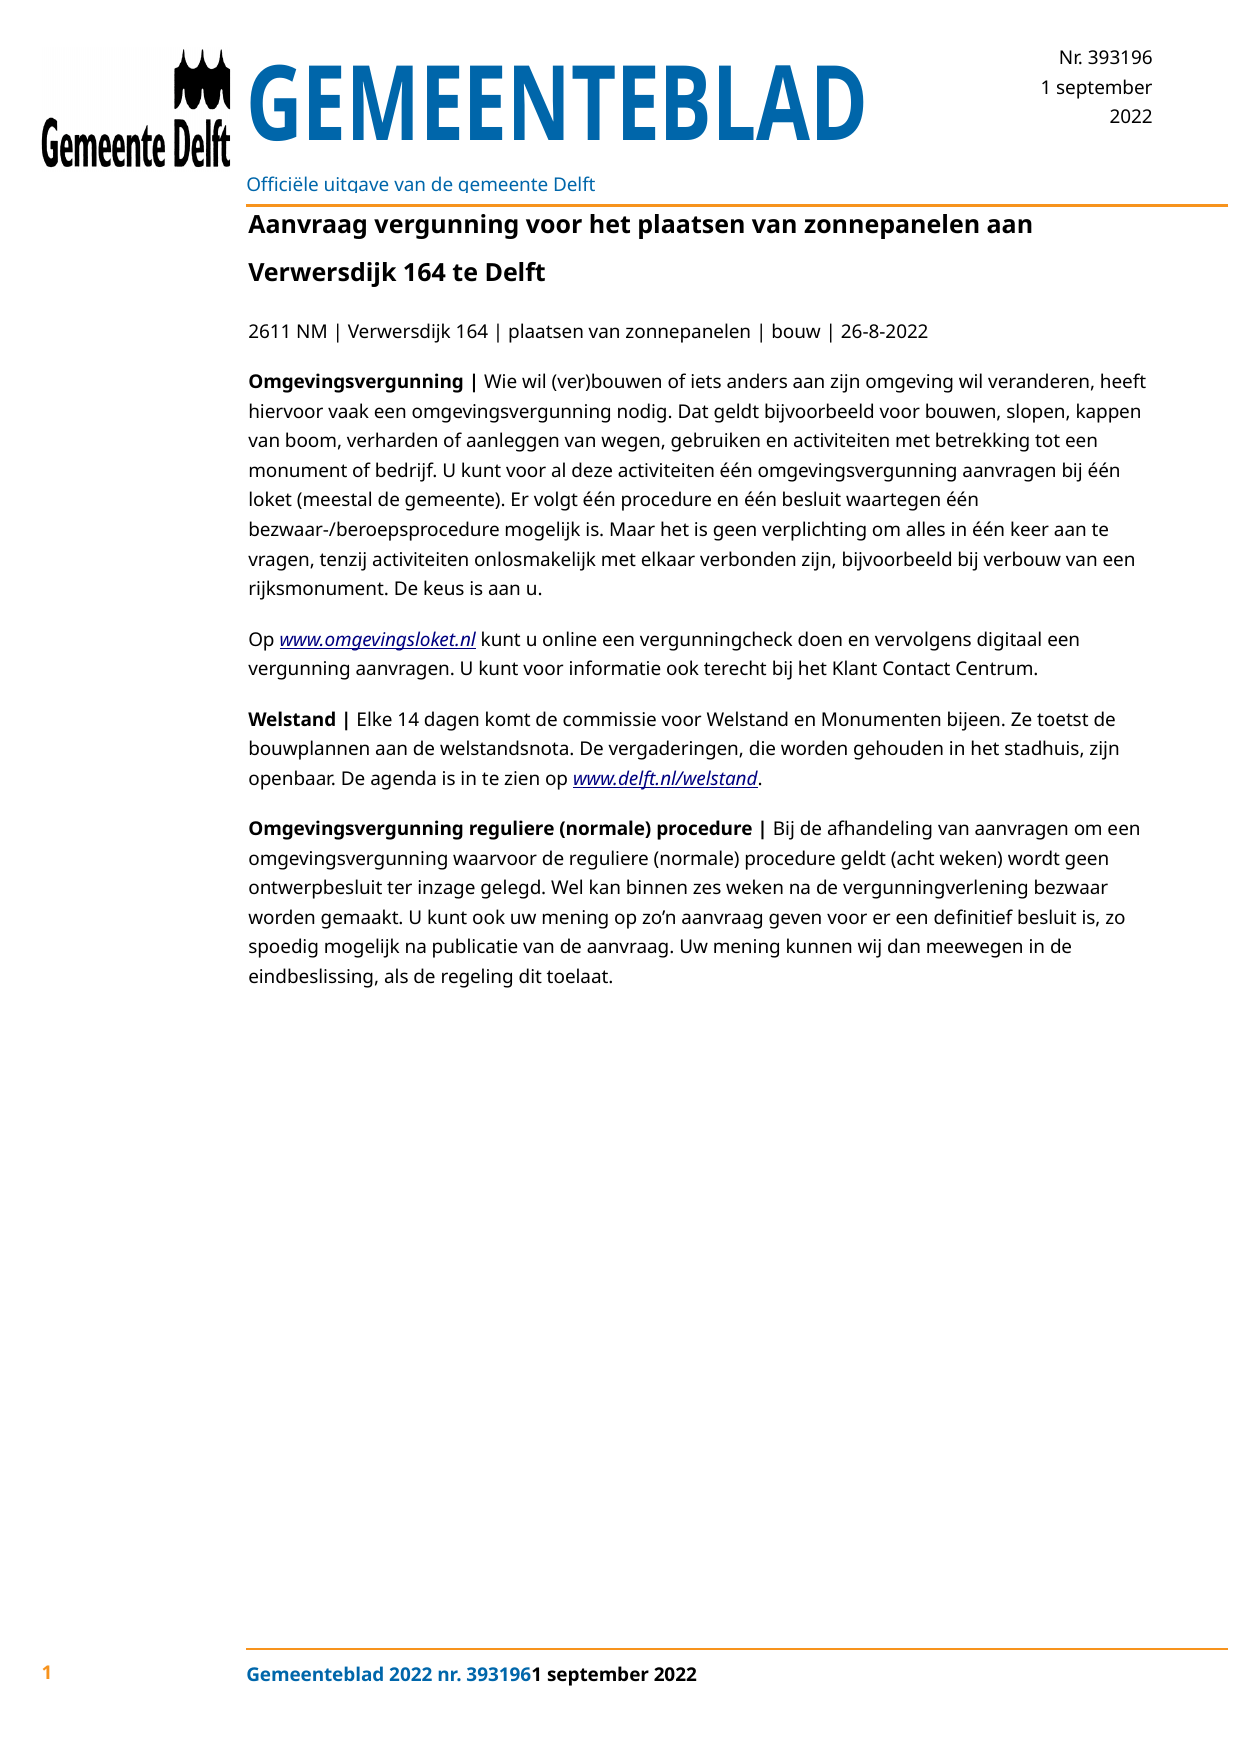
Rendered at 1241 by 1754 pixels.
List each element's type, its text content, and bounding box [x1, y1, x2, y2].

text Op www.omgevingsloket.nl kunt u online een vergunningcheck doen en vervolgens digitaal een vergunning aanvragen. U kunt voor informatie ook terecht bij het Klant Contact Centrum. [248, 626, 1152, 681]
text 2611 NM | Verwersdijk 164 | plaatsen van zonnepanelen | bouw | 26-8-2022 [248, 318, 1152, 344]
text Aanvraag vergunning voor het plaatsen van zonnepanelen aan Verwersdijk 164 te Delft [248, 207, 1152, 288]
picture [41, 47, 231, 172]
text Omgevingsvergunning | Wie wil (ver)bouwen of iets anders aan zijn omgeving wil veranderen, heeft hiervoor vaak een omgevingsvergunning nodig. Dat geldt bijvoorbeeld voor bouwen, slopen, kappen van boom, verharden of aanleggen van wegen, gebruiken en activiteiten met betrekking tot een monument of bedrijf. U kunt voor al deze activiteiten één omgevingsvergunning aanvragen bij één loket (meestal de gemeente). Er volgt één procedure en één besluit waartegen één bezwaar-/beroepsprocedure mogelijk is. Maar het is geen verplichting om alles in één keer aan te vragen, tenzij activiteiten onlosmakelijk met elkaar verbonden zijn, bijvoorbeeld bij verbouw van een rijksmonument. De keus is aan u. [248, 368, 1152, 601]
text Omgevingsvergunning reguliere (normale) procedure | Bij de afhandeling van aanvragen om een omgevingsvergunning waarvoor de reguliere (normale) procedure geldt (acht weken) wordt geen ontwerpbesluit ter inzage gelegd. Wel kan binnen zes weken na de vergunningverlening bezwaar worden gemaakt. U kunt ook uw mening op zo’n aanvraag geven voor er een definitief besluit is, zo spoedig mogelijk na publicatie van de aanvraag. Uw mening kunnen wij dan meewegen in de eindbeslissing, als de regeling dit toelaat. [248, 815, 1152, 989]
text Welstand | Elke 14 dagen komt de commissie voor Welstand en Monumenten bijeen. Ze toetst de bouwplannen aan de welstandsnota. De vergaderingen, die worden gehouden in het stadhuis, zijn openbaar. De agenda is in te zien op www.delft.nl/welstand. [248, 706, 1152, 791]
